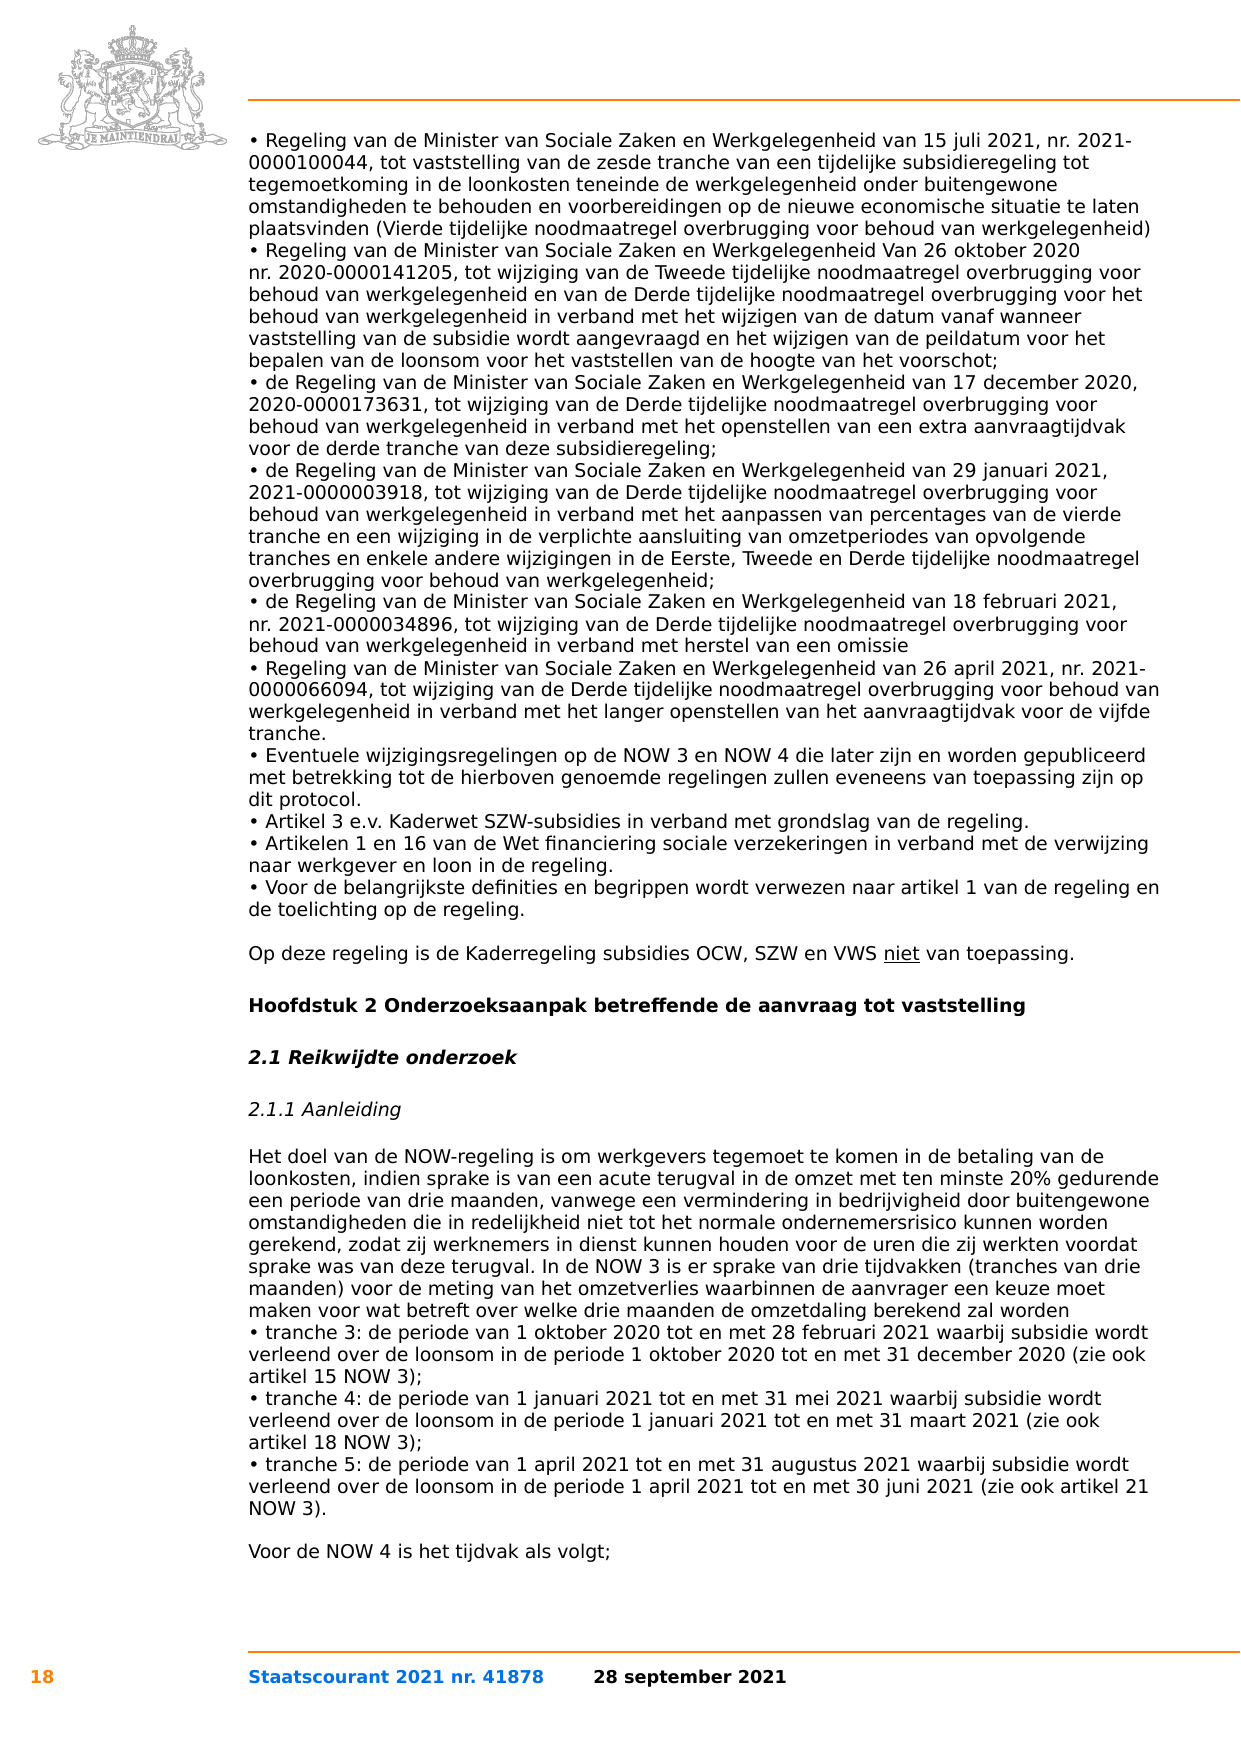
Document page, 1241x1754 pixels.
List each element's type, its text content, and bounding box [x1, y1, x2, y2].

text • Artikelen 1 en 16 van de Wet financiering sociale verzekeringen in verband met de verwijzing naar werkgever en loon in de regeling. [248, 833, 1163, 877]
text • Voor de belangrijkste definities en begrippen wordt verwezen naar artikel 1 van de regeling en de toelichting op de regeling. [248, 877, 1163, 921]
text Op deze regeling is de Kaderregeling subsidies OCW, SZW en VWS niet van toepassing. [248, 943, 1163, 965]
text • tranche 4: de periode van 1 januari 2021 tot en met 31 mei 2021 waarbij subsidie wordt verleend over de loonsom in de periode 1 januari 2021 tot en met 31 maart 2021 (zie ook artikel 18 NOW 3); [248, 1388, 1163, 1454]
text Voor de NOW 4 is het tijdvak als volgt; [248, 1541, 1163, 1563]
text • de Regeling van de Minister van Sociale Zaken en Werkgelegenheid van 18 februari 2021, nr. 2021-0000034896, tot wijziging van de Derde tijdelijke noodmaatregel overbrugging voor behoud van werkgelegenheid in verband met herstel van een omissie [248, 591, 1163, 657]
text • tranche 5: de periode van 1 april 2021 tot en met 31 augustus 2021 waarbij subsidie wordt verleend over de loonsom in de periode 1 april 2021 tot en met 30 juni 2021 (zie ook artikel 21 NOW 3). [248, 1454, 1163, 1519]
subtitle 2.1 Reikwijdte onderzoek [248, 1047, 1163, 1069]
text • tranche 3: de periode van 1 oktober 2020 tot en met 28 februari 2021 waarbij subsidie wordt verleend over de loonsom in de periode 1 oktober 2020 tot en met 31 december 2020 (zie ook artikel 15 NOW 3); [248, 1322, 1163, 1388]
text • Artikel 3 e.v. Kaderwet SZW-subsidies in verband met grondslag van de regeling. [248, 811, 1163, 833]
text • Regeling van de Minister van Sociale Zaken en Werkgelegenheid van 15 juli 2021, nr. 2021-0000100044, tot vaststelling van de zesde tranche van een tijdelijke subsidieregeling tot tegemoetkoming in de loonkosten teneinde de werkgelegenheid onder buitengewone omstandigheden te behouden en voorbereidingen op de nieuwe economische situatie te laten plaatsvinden (Vierde tijdelijke noodmaatregel overbrugging voor behoud van werkgelegenheid) [248, 130, 1163, 240]
picture [38, 25, 227, 150]
subtitle 2.1.1 Aanleiding [248, 1099, 1163, 1121]
text • de Regeling van de Minister van Sociale Zaken en Werkgelegenheid van 17 december 2020, 2020-0000173631, tot wijziging van de Derde tijdelijke noodmaatregel overbrugging voor behoud van werkgelegenheid in verband met het openstellen van een extra aanvraagtijdvak voor de derde tranche van deze subsidieregeling; [248, 372, 1163, 459]
text Het doel van de NOW-regeling is om werkgevers tegemoet te komen in de betaling van de loonkosten, indien sprake is van een acute terugval in de omzet met ten minste 20% gedurende een periode van drie maanden, vanwege een vermindering in bedrijvigheid door buitengewone omstandigheden die in redelijkheid niet tot het normale ondernemersrisico kunnen worden gerekend, zodat zij werknemers in dienst kunnen houden voor de uren die zij werkten voordat sprake was van deze terugval. In de NOW 3 is er sprake van drie tijdvakken (tranches van drie maanden) voor de meting van het omzetverlies waarbinnen de aanvrager een keuze moet maken voor wat betreft over welke drie maanden de omzetdaling berekend zal worden [248, 1146, 1163, 1322]
text • Eventuele wijzigingsregelingen op de NOW 3 en NOW 4 die later zijn en worden gepubliceerd met betrekking tot de hierboven genoemde regelingen zullen eveneens van toepassing zijn op dit protocol. [248, 745, 1163, 811]
text • Regeling van de Minister van Sociale Zaken en Werkgelegenheid Van 26 oktober 2020 nr. 2020-0000141205, tot wijziging van de Tweede tijdelijke noodmaatregel overbrugging voor behoud van werkgelegenheid en van de Derde tijdelijke noodmaatregel overbrugging voor het behoud van werkgelegenheid in verband met het wijzigen van de datum vanaf wanneer vaststelling van de subsidie wordt aangevraagd en het wijzigen van de peildatum voor het bepalen van de loonsom voor het vaststellen van de hoogte van het voorschot; [248, 240, 1163, 372]
text • de Regeling van de Minister van Sociale Zaken en Werkgelegenheid van 29 januari 2021, 2021-0000003918, tot wijziging van de Derde tijdelijke noodmaatregel overbrugging voor behoud van werkgelegenheid in verband met het aanpassen van percentages van de vierde tranche en een wijziging in de verplichte aansluiting van omzetperiodes van opvolgende tranches en enkele andere wijzigingen in de Eerste, Tweede en Derde tijdelijke noodmaatregel overbrugging voor behoud van werkgelegenheid; [248, 459, 1163, 591]
text • Regeling van de Minister van Sociale Zaken en Werkgelegenheid van 26 april 2021, nr. 2021-0000066094, tot wijziging van de Derde tijdelijke noodmaatregel overbrugging voor behoud van werkgelegenheid in verband met het langer openstellen van het aanvraagtijdvak voor de vijfde tranche. [248, 657, 1163, 745]
subtitle Hoofdstuk 2 Onderzoeksaanpak betreffende de aanvraag tot vaststelling [248, 995, 1163, 1017]
